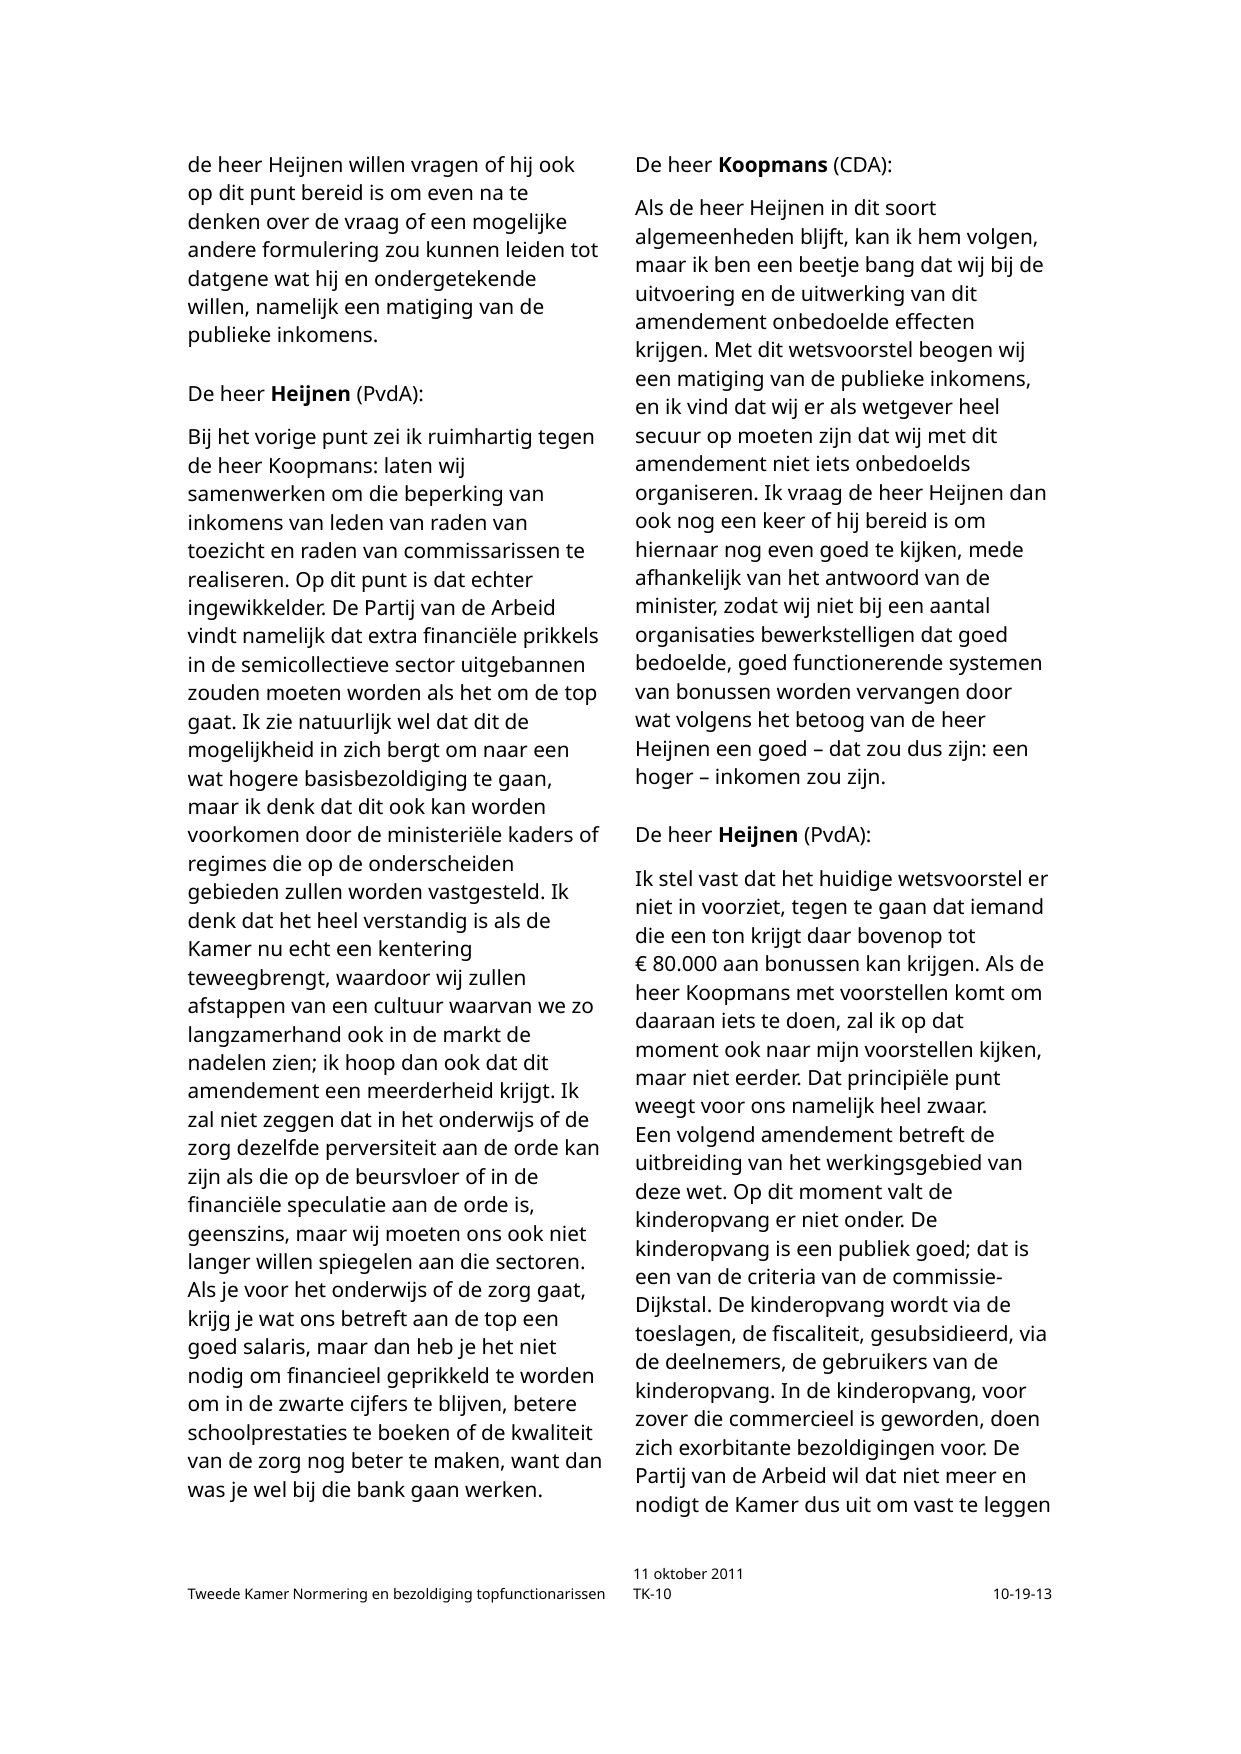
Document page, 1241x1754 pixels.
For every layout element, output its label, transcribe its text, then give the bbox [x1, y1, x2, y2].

text Ik stel vast dat het huidige wetsvoorstel er niet in voorziet, tegen te gaan dat iemand die een ton krijgt daar bovenop tot € 80.000 aan bonussen kan krijgen. Als de heer Koopmans met voorstellen komt om daaraan iets te doen, zal ik op dat moment ook naar mijn voorstellen kijken, maar niet eerder. Dat principiële punt weegt voor ons namelijk heel zwaar. [635, 864, 1053, 1120]
text de heer Heijnen willen vragen of hij ook op dit punt bereid is om even na te denken over de vraag of een mogelijke andere formulering zou kunnen leiden tot datgene wat hij en ondergetekende willen, namelijk een matiging van de publieke inkomens. [187, 150, 605, 349]
text De heer Heijnen (PvdA): [635, 821, 1053, 849]
text Bij het vorige punt zei ik ruimhartig tegen de heer Koopmans: laten wij samenwerken om die beperking van inkomens van leden van raden van toezicht en raden van commissarissen te realiseren. Op dit punt is dat echter ingewikkelder. De Partij van de Arbeid vindt namelijk dat extra financiële prikkels in de semicollectieve sector uitgebannen zouden moeten worden als het om de top gaat. Ik zie natuurlijk wel dat dit de mogelijkheid in zich bergt om naar een wat hogere basisbezoldiging te gaan, maar ik denk dat dit ook kan worden voorkomen door de ministeriële kaders of regimes die op de onderscheiden gebieden zullen worden vastgesteld. Ik denk dat het heel verstandig is als de Kamer nu echt een kentering teweegbrengt, waardoor wij zullen afstappen van een cultuur waarvan we zo langzamerhand ook in de markt de nadelen zien; ik hoop dan ook dat dit amendement een meerderheid krijgt. Ik zal niet zeggen dat in het onderwijs of de zorg dezelfde perversiteit aan de orde kan zijn als die op de beursvloer of in de financiële speculatie aan de orde is, geenszins, maar wij moeten ons ook niet langer willen spiegelen aan die sectoren. Als je voor het onderwijs of de zorg gaat, krijg je wat ons betreft aan de top een goed salaris, maar dan heb je het niet nodig om financieel geprikkeld te worden om in de zwarte cijfers te blijven, betere schoolprestaties te boeken of de kwaliteit van de zorg nog beter te maken, want dan was je wel bij die bank gaan werken. [187, 422, 605, 1503]
text Een volgend amendement betreft de uitbreiding van het werkingsgebied van deze wet. Op dit moment valt de kinderopvang er niet onder. De kinderopvang is een publiek goed; dat is een van de criteria van de commissie-Dijkstal. De kinderopvang wordt via de toeslagen, de fiscaliteit, gesubsidieerd, via de deelnemers, de gebruikers van de kinderopvang. In de kinderopvang, voor zover die commercieel is geworden, doen zich exorbitante bezoldigingen voor. De Partij van de Arbeid wil dat niet meer en nodigt de Kamer dus uit om vast te leggen [635, 1120, 1053, 1518]
text De heer Heijnen (PvdA): [187, 379, 605, 407]
text Als de heer Heijnen in dit soort algemeenheden blijft, kan ik hem volgen, maar ik ben een beetje bang dat wij bij de uitvoering en de uitwerking van dit amendement onbedoelde effecten krijgen. Met dit wetsvoorstel beogen wij een matiging van de publieke inkomens, en ik vind dat wij er als wetgever heel secuur op moeten zijn dat wij met dit amendement niet iets onbedoelds organiseren. Ik vraag de heer Heijnen dan ook nog een keer of hij bereid is om hiernaar nog even goed te kijken, mede afhankelijk van het antwoord van de minister, zodat wij niet bij een aantal organisaties bewerkstelligen dat goed bedoelde, goed functionerende systemen van bonussen worden vervangen door wat volgens het betoog van de heer Heijnen een goed – dat zou dus zijn: een hoger – inkomen zou zijn. [635, 193, 1053, 791]
text De heer Koopmans (CDA): [635, 150, 1053, 178]
